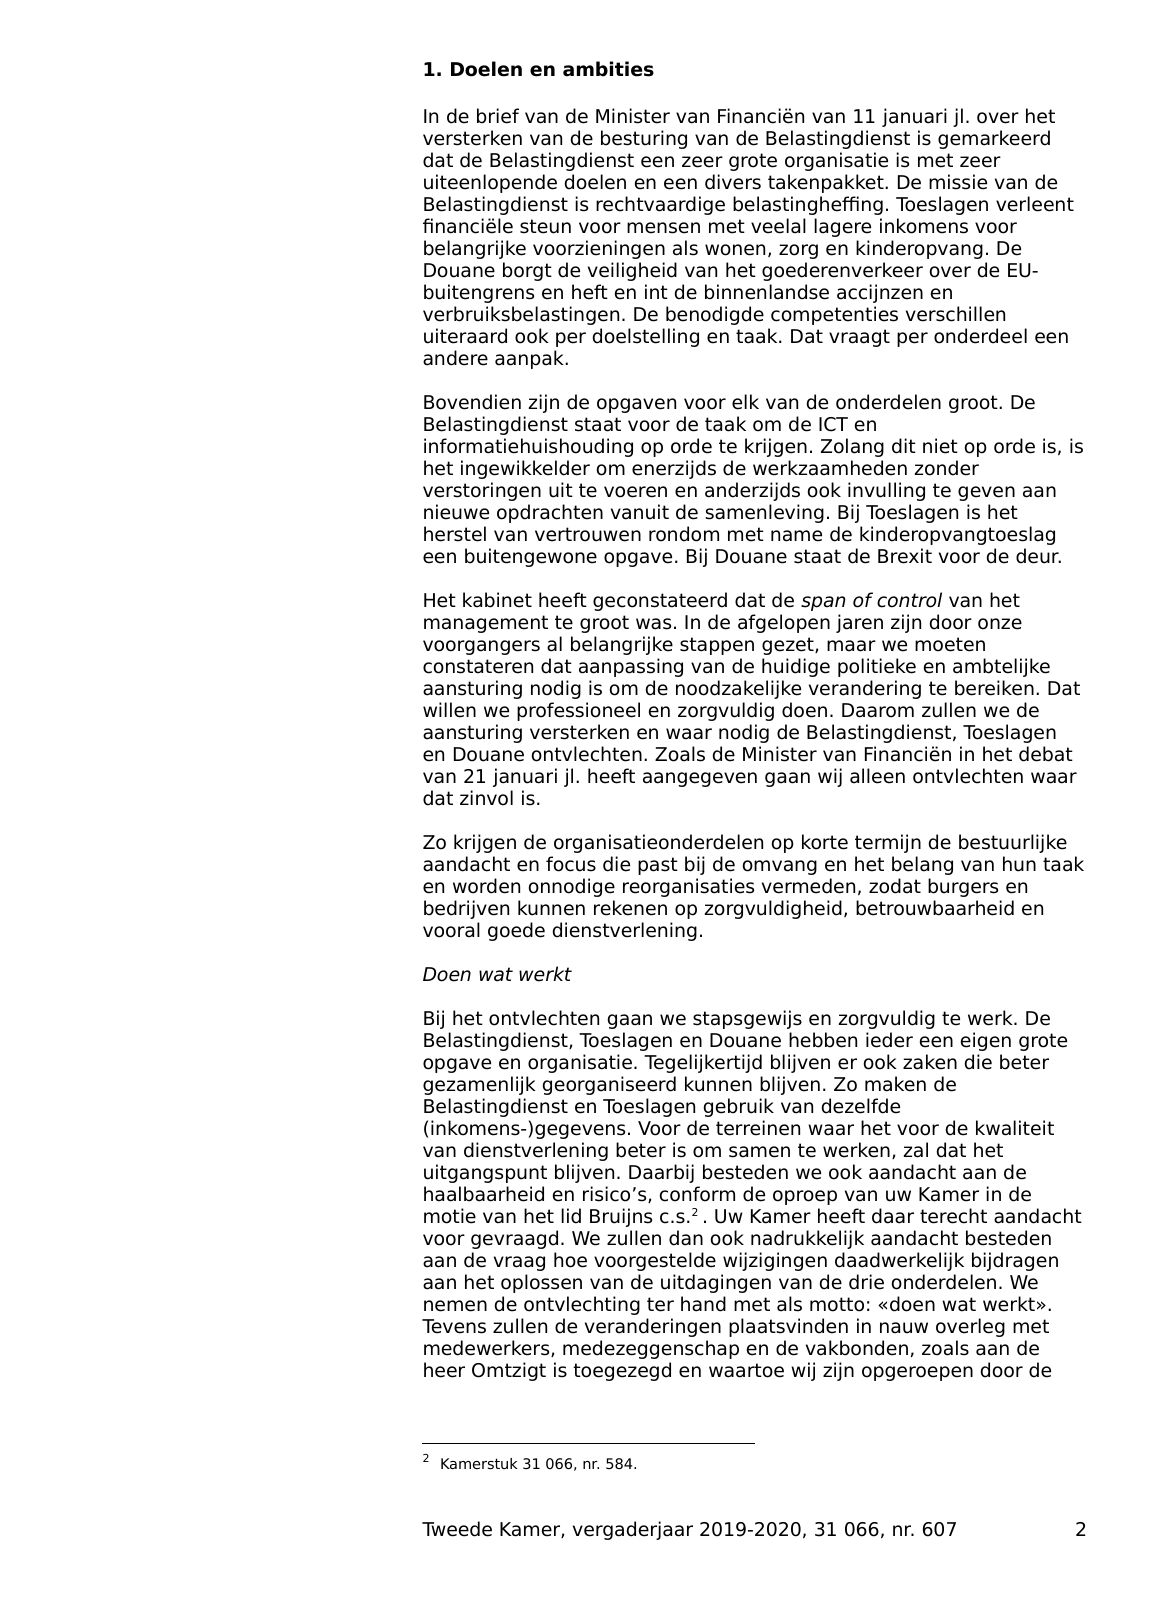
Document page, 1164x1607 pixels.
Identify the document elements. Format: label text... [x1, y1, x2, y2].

text Zo krijgen de organisatieonderdelen op korte termijn de bestuurlijke aandacht en focus die past bij de omvang en het belang van hun taak en worden onnodige reorganisaties vermeden, zodat burgers en bedrijven kunnen rekenen op zorgvuldigheid, betrouwbaarheid en vooral goede dienstverlening. [422, 832, 1087, 942]
text Het kabinet heeft geconstateerd dat de span of control van het management te groot was. In de afgelopen jaren zijn door onze voorgangers al belangrijke stappen gezet, maar we moeten constateren dat aanpassing van de huidige politieke en ambtelijke aansturing nodig is om de noodzakelijke verandering te bereiken. Dat willen we professioneel en zorgvuldig doen. Daarom zullen we de aansturing versterken en waar nodig de Belastingdienst, Toeslagen en Douane ontvlechten. Zoals de Minister van Financiën in het debat van 21 januari jl. heeft aangegeven gaan wij alleen ontvlechten waar dat zinvol is. [422, 590, 1087, 810]
subtitle Doen wat werkt [422, 964, 1087, 986]
subtitle 1. Doelen en ambities [422, 59, 1087, 81]
text Bij het ontvlechten gaan we stapsgewijs en zorgvuldig te werk. De Belastingdienst, Toeslagen en Douane hebben ieder een eigen grote opgave en organisatie. Tegelijkertijd blijven er ook zaken die beter gezamenlijk georganiseerd kunnen blijven. Zo maken de Belastingdienst en Toeslagen gebruik van dezelfde (inkomens-)gegevens. Voor de terreinen waar het voor de kwaliteit van dienstverlening beter is om samen te werken, zal dat het uitgangspunt blijven. Daarbij besteden we ook aandacht aan de haalbaarheid en risico’s, conform de oproep van uw Kamer in de motie van het lid Bruijns c.s.. Uw Kamer heeft daar terecht aandacht voor gevraagd. We zullen dan ook nadrukkelijk aandacht besteden aan de vraag hoe voorgestelde wijzigingen daadwerkelijk bijdragen aan het oplossen van de uitdagingen van de drie onderdelen. We nemen de ontvlechting ter hand met als motto: «doen wat werkt». Tevens zullen de veranderingen plaatsvinden in nauw overleg met medewerkers, medezeggenschap en de vakbonden, zoals aan de heer Omtzigt is toegezegd en waartoe wij zijn opgeroepen door de [422, 1008, 1087, 1382]
text Bovendien zijn de opgaven voor elk van de onderdelen groot. De Belastingdienst staat voor de taak om de ICT en informatiehuishouding op orde te krijgen. Zolang dit niet op orde is, is het ingewikkelder om enerzijds de werkzaamheden zonder verstoringen uit te voeren en anderzijds ook invulling te geven aan nieuwe opdrachten vanuit de samenleving. Bij Toeslagen is het herstel van vertrouwen rondom met name de kinderopvangtoeslag een buitengewone opgave. Bij Douane staat de Brexit voor de deur. [422, 392, 1087, 568]
text In de brief van de Minister van Financiën van 11 januari jl. over het versterken van de besturing van de Belastingdienst is gemarkeerd dat de Belastingdienst een zeer grote organisatie is met zeer uiteenlopende doelen en een divers takenpakket. De missie van de Belastingdienst is rechtvaardige belastingheffing. Toeslagen verleent financiële steun voor mensen met veelal lagere inkomens voor belangrijke voorzieningen als wonen, zorg en kinderopvang. De Douane borgt de veiligheid van het goederenverkeer over de EU-buitengrens en heft en int de binnenlandse accijnzen en verbruiksbelastingen. De benodigde competenties verschillen uiteraard ook per doelstelling en taak. Dat vraagt per onderdeel een andere aanpak. [422, 106, 1087, 370]
text Kamerstuk 31 066, nr. 584. [422, 1452, 1087, 1474]
